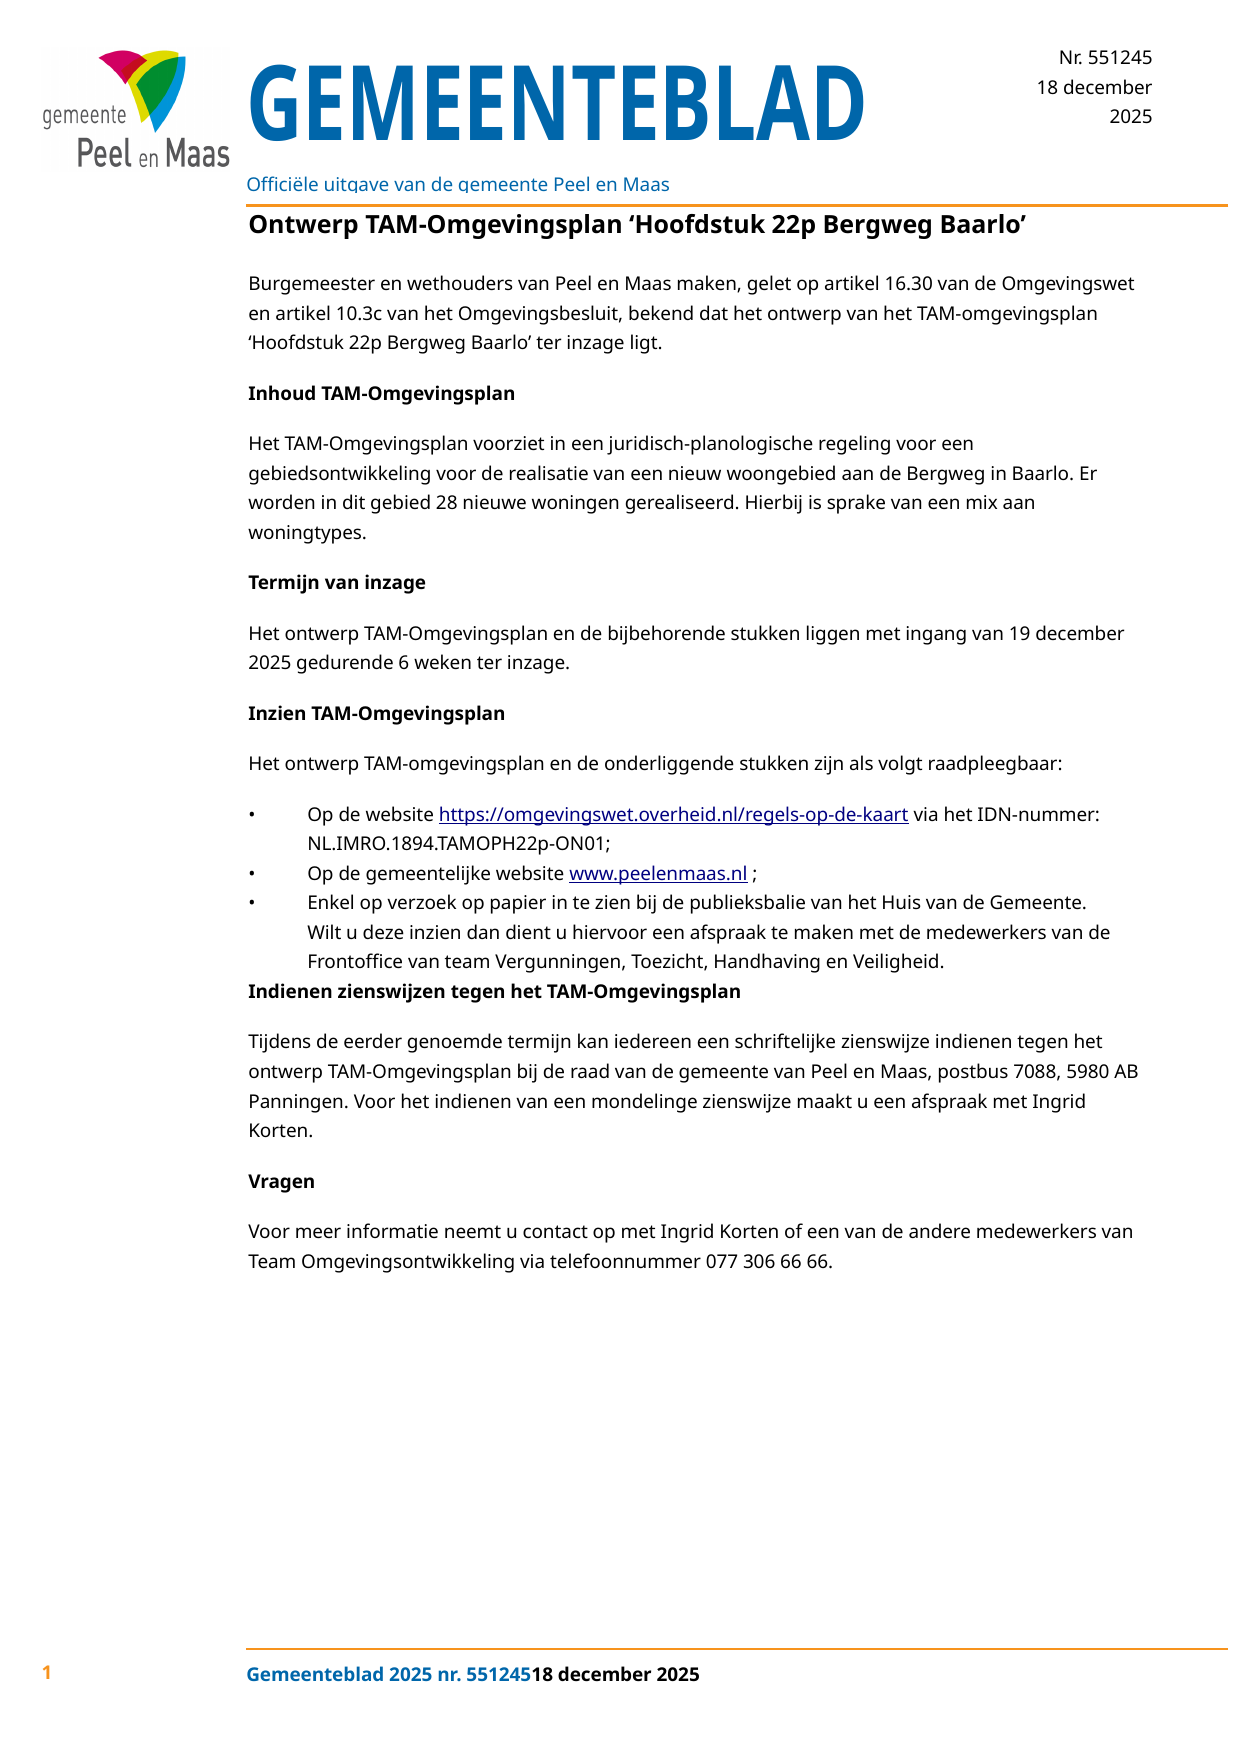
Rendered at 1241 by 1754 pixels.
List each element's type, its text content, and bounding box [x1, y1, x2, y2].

text Voor meer informatie neemt u contact op met Ingrid Korten of een van de andere medewerkers van Team Omgevingsontwikkeling via telefoonnummer 077 306 66 66. [248, 1218, 1152, 1273]
text Burgemeester en wethouders van Peel en Maas maken, gelet op artikel 16.30 van de Omgevingswet en artikel 10.3c van het Omgevingsbesluit, bekend dat het ontwerp van het TAM-omgevingsplan ‘Hoofdstuk 22p Bergweg Baarlo’ ter inzage ligt. [248, 270, 1152, 355]
text Indienen zienswijzen tegen het TAM-Omgevingsplan [248, 978, 1152, 1004]
text Het ontwerp TAM-Omgevingsplan en de bijbehorende stukken liggen met ingang van 19 december 2025 gedurende 6 weken ter inzage. [248, 620, 1152, 675]
text Vragen [248, 1168, 1152, 1193]
text Het ontwerp TAM-omgevingsplan en de onderliggende stukken zijn als volgt raadpleegbaar: [248, 750, 1152, 776]
text Inhoud TAM-Omgevingsplan [248, 380, 1152, 406]
text Ontwerp TAM-Omgevingsplan ‘Hoofdstuk 22p Bergweg Baarlo’ [248, 207, 1152, 241]
list Enkel op verzoek op papier in te zien bij de publieksbalie van het Huis van de Gemeente. [248, 889, 1152, 915]
list Op de gemeentelijke website www.peelenmaas.nl ; [248, 860, 1152, 886]
text Het TAM-Omgevingsplan voorziet in een juridisch-planologische regeling voor een gebiedsontwikkeling voor de realisatie van een nieuw woongebied aan de Bergweg in Baarlo. Er worden in dit gebied 28 nieuwe woningen gerealiseerd. Hierbij is sprake van een mix aan woningtypes. [248, 430, 1152, 545]
text Inzien TAM-Omgevingsplan [248, 700, 1152, 726]
text Termijn van inzage [248, 569, 1152, 595]
picture [41, 47, 231, 172]
list Wilt u deze inzien dan dient u hiervoor een afspraak te maken met de medewerkers van de Frontoffice van team Vergunningen, Toezicht, Handhaving en Veiligheid. [248, 919, 1152, 974]
list Op de website https://omgevingswet.overheid.nl/regels-op-de-kaart via het IDN-nummer: NL.IMRO.1894.TAMOPH22p-ON01; [248, 801, 1152, 856]
text Tijdens de eerder genoemde termijn kan iedereen een schriftelijke zienswijze indienen tegen het ontwerp TAM-Omgevingsplan bij de raad van de gemeente van Peel en Maas, postbus 7088, 5980 AB Panningen. Voor het indienen van een mondelinge zienswijze maakt u een afspraak met Ingrid Korten. [248, 1029, 1152, 1143]
